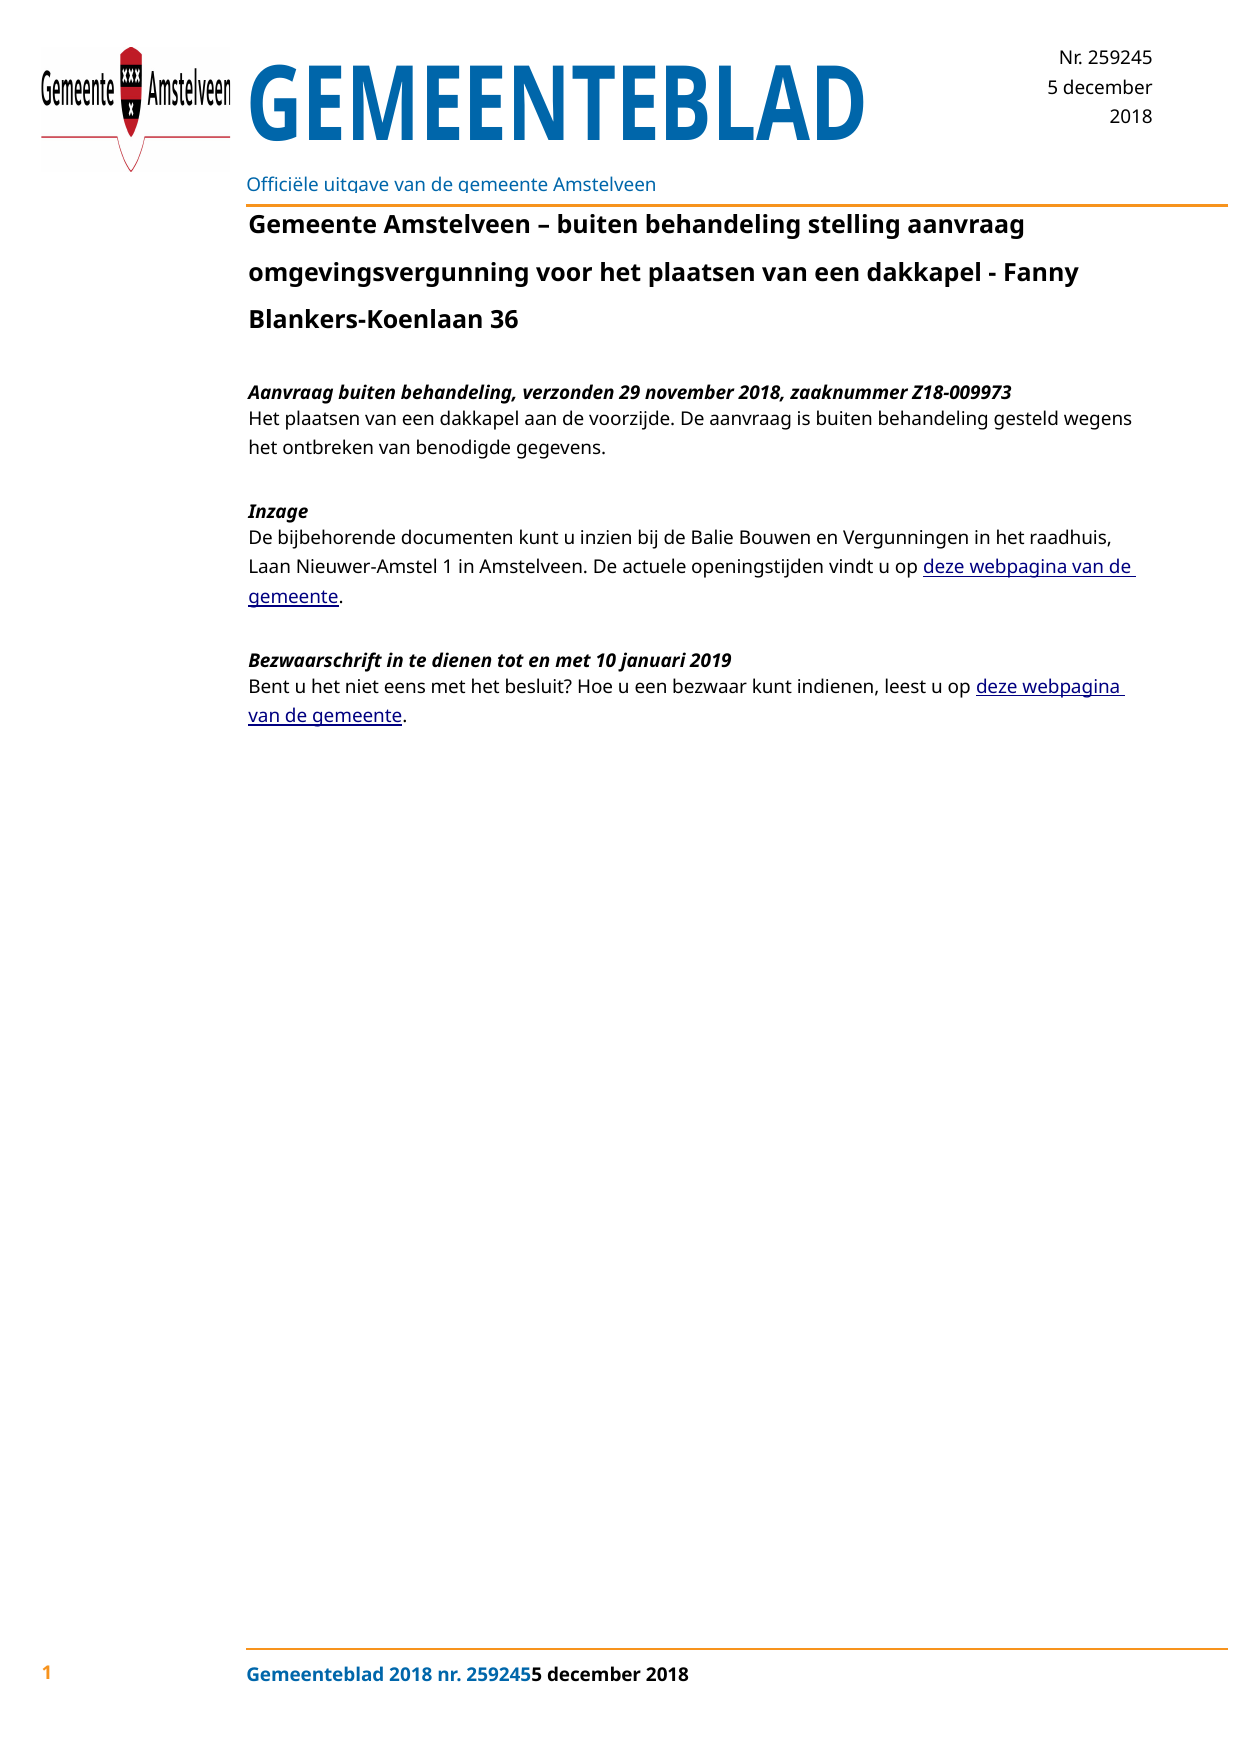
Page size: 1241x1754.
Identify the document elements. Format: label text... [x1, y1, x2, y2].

text Inzage [248, 498, 1152, 524]
text Gemeente Amstelveen – buiten behandeling stelling aanvraag omgevingsvergunning voor het plaatsen van een dakkapel - Fanny Blankers-Koenlaan 36 [248, 207, 1152, 336]
text Bent u het niet eens met het besluit? Hoe u een bezwaar kunt indienen, leest u op deze webpagina van de gemeente. [248, 673, 1152, 728]
picture [41, 47, 231, 172]
text Bezwaarschrift in te dienen tot en met 10 januari 2019 [248, 647, 1152, 673]
text De bijbehorende documenten kunt u inzien bij de Balie Bouwen en Vergunningen in het raadhuis, Laan Nieuwer-Amstel 1 in Amstelveen. De actuele openingstijden vindt u op deze webpagina van de gemeente. [248, 524, 1152, 609]
text Aanvraag buiten behandeling, verzonden 29 november 2018, zaaknummer Z18-009973 [248, 379, 1152, 405]
text Het plaatsen van een dakkapel aan de voorzijde. De aanvraag is buiten behandeling gesteld wegens het ontbreken van benodigde gegevens. [248, 405, 1152, 460]
